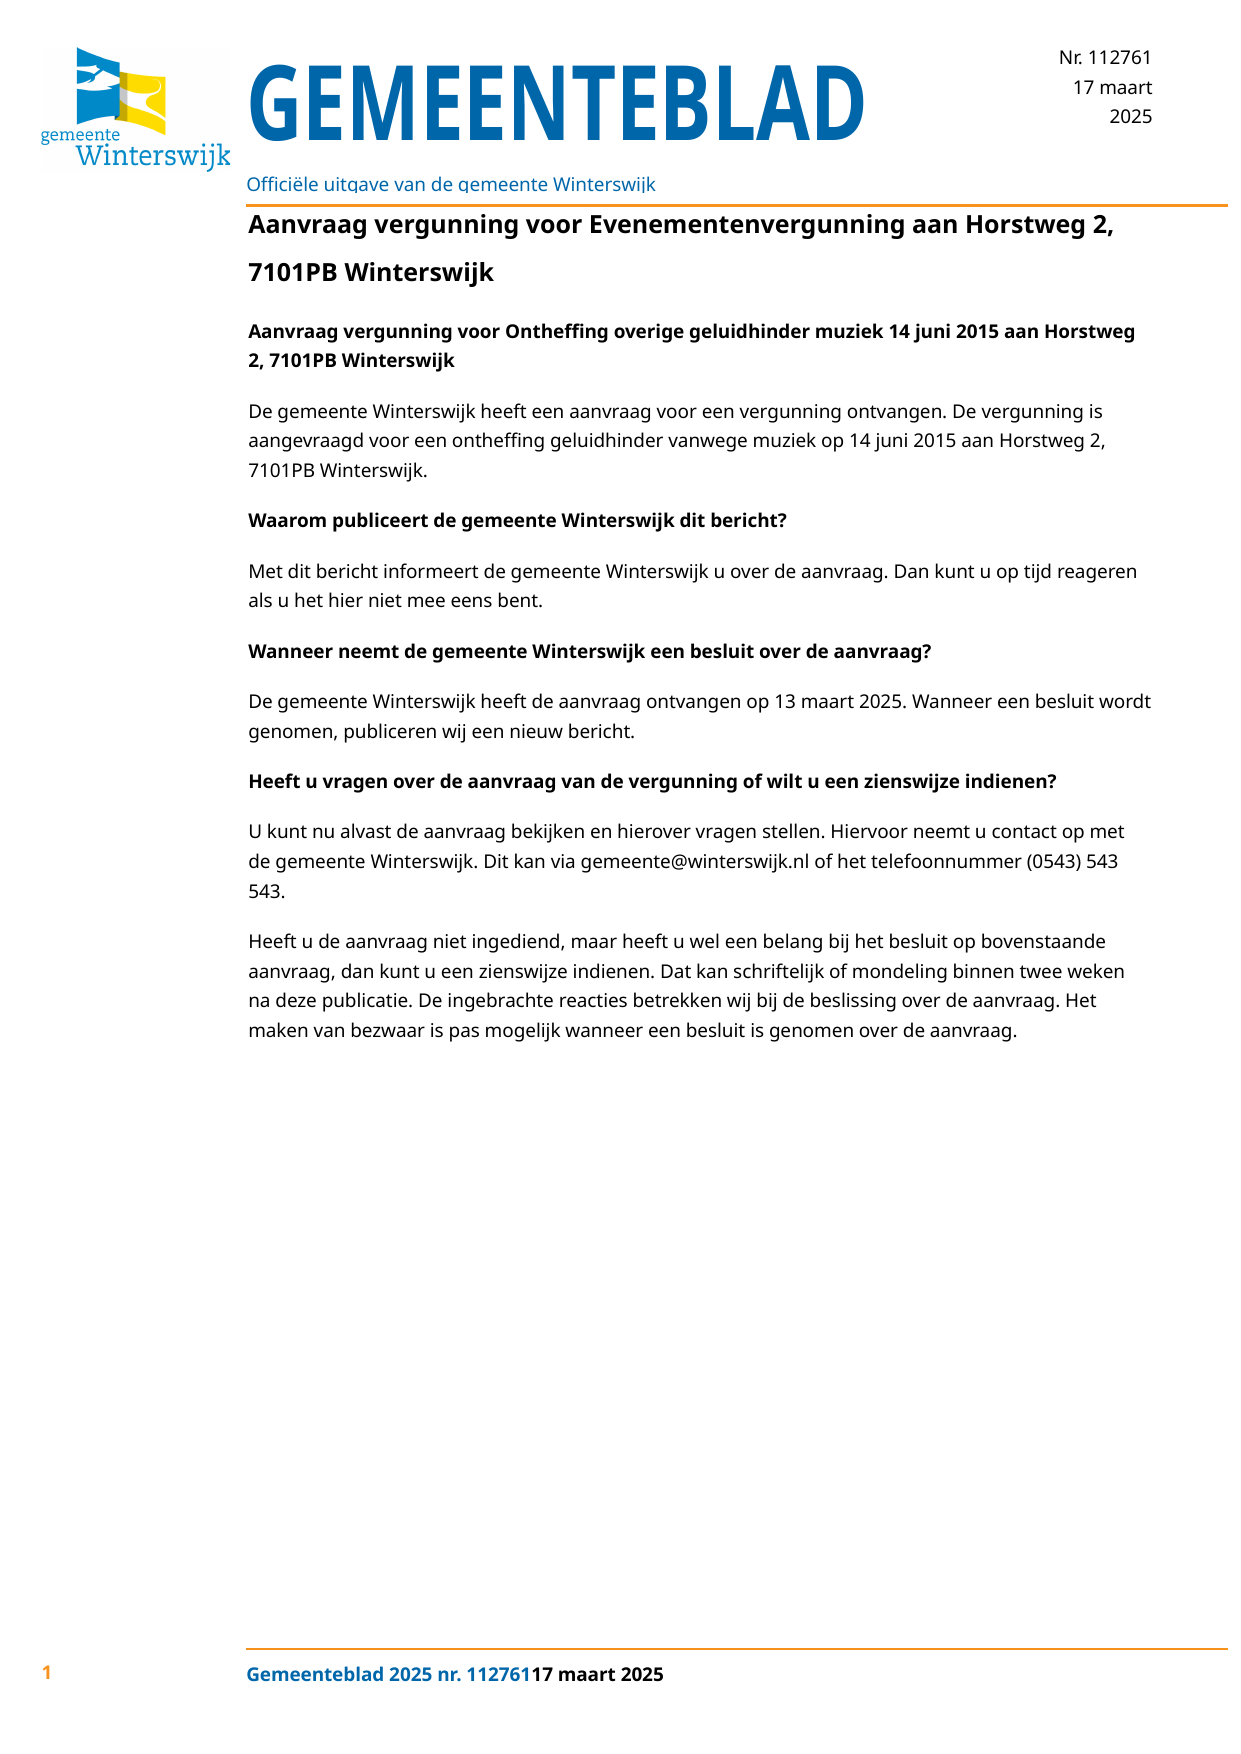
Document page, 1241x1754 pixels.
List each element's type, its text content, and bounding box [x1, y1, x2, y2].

text Met dit bericht informeert de gemeente Winterswijk u over de aanvraag. Dan kunt u op tijd reageren als u het hier niet mee eens bent. [248, 558, 1152, 613]
text Wanneer neemt de gemeente Winterswijk een besluit over de aanvraag? [248, 638, 1152, 664]
text Waarom publiceert de gemeente Winterswijk dit bericht? [248, 507, 1152, 533]
text Aanvraag vergunning voor Ontheffing overige geluidhinder muziek 14 juni 2015 aan Horstweg 2, 7101PB Winterswijk [248, 318, 1152, 373]
text De gemeente Winterswijk heeft de aanvraag ontvangen op 13 maart 2025. Wanneer een besluit wordt genomen, publiceren wij een nieuw bericht. [248, 688, 1152, 744]
text De gemeente Winterswijk heeft een aanvraag voor een vergunning ontvangen. De vergunning is aangevraagd voor een ontheffing geluidhinder vanwege muziek op 14 juni 2015 aan Horstweg 2, 7101PB Winterswijk. [248, 398, 1152, 483]
text U kunt nu alvast de aanvraag bekijken en hierover vragen stellen. Hiervoor neemt u contact op met de gemeente Winterswijk. Dit kan via gemeente@winterswijk.nl of het telefoonnummer (0543) 543 543. [248, 819, 1152, 904]
text Heeft u vragen over de aanvraag van de vergunning of wilt u een zienswijze indienen? [248, 768, 1152, 794]
text Aanvraag vergunning voor Evenementenvergunning aan Horstweg 2, 7101PB Winterswijk [248, 207, 1152, 288]
picture [225, 153, 231, 162]
picture [41, 47, 231, 172]
text Heeft u de aanvraag niet ingediend, maar heeft u wel een belang bij het besluit op bovenstaande aanvraag, dan kunt u een zienswijze indienen. Dat kan schriftelijk of mondeling binnen twee weken na deze publicatie. De ingebrachte reacties betrekken wij bij de beslissing over de aanvraag. Het maken van bezwaar is pas mogelijk wanneer een besluit is genomen over de aanvraag. [248, 928, 1152, 1043]
